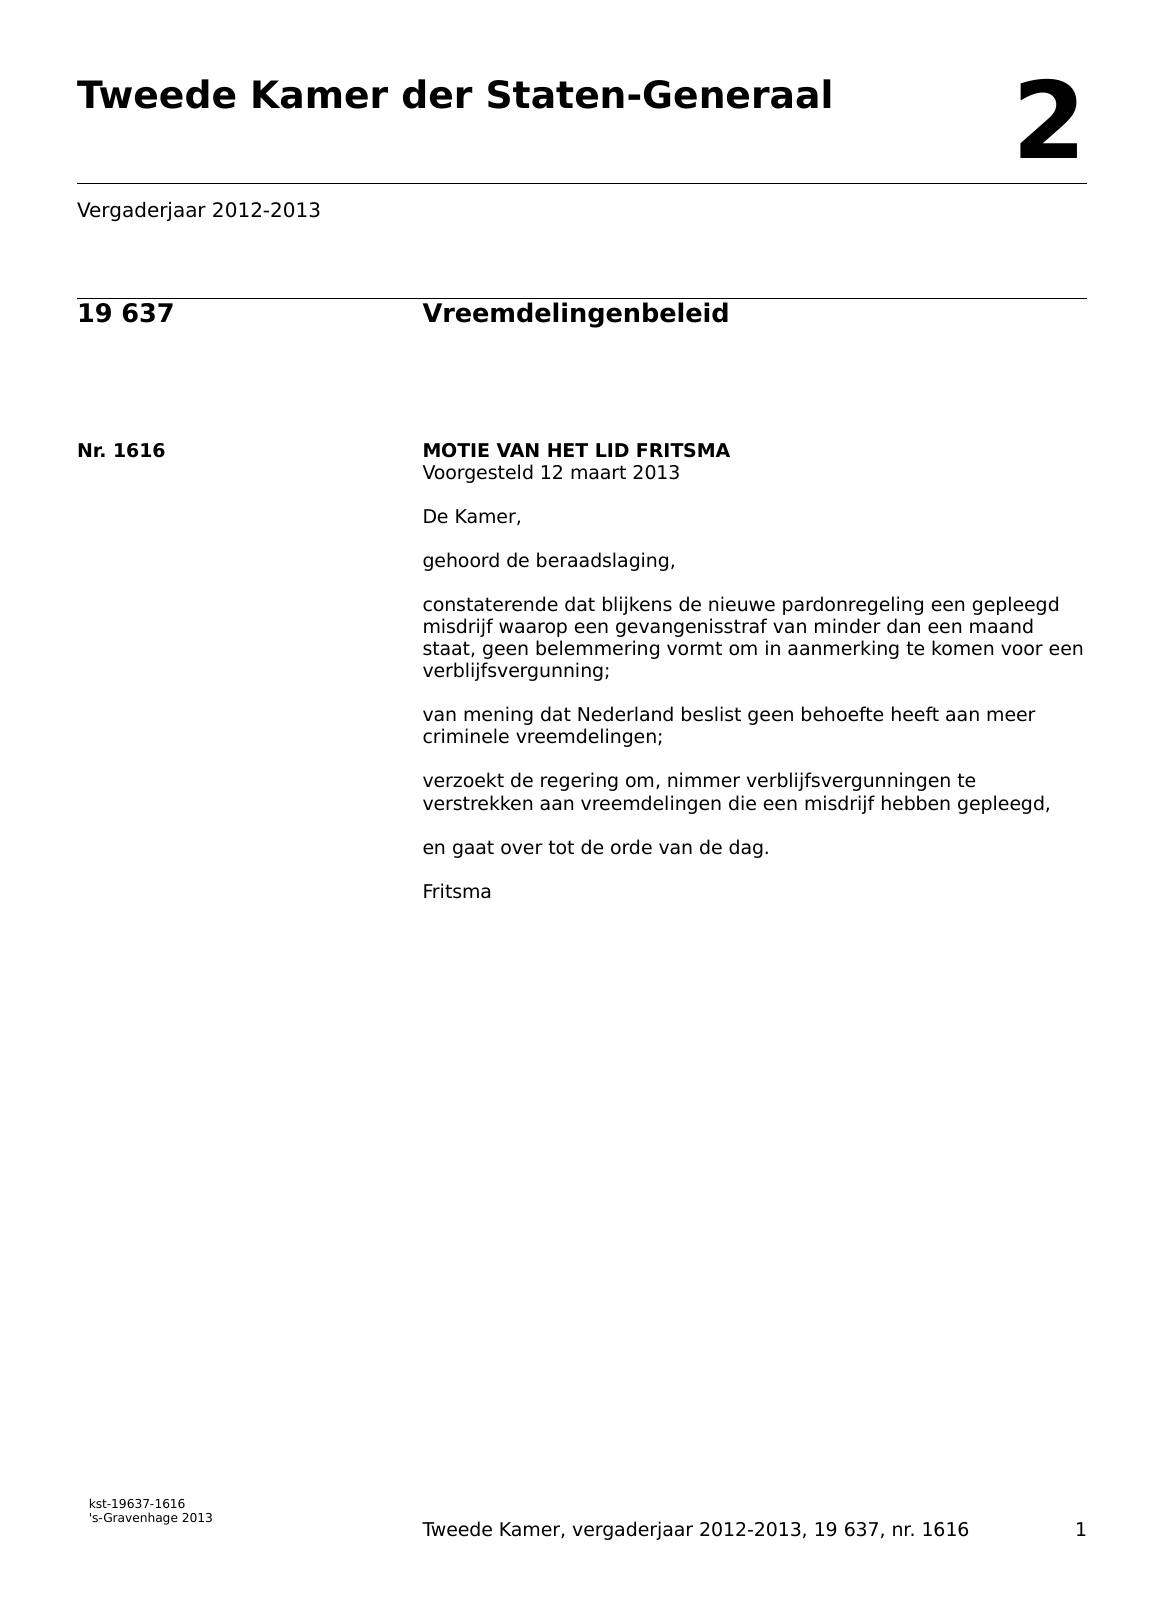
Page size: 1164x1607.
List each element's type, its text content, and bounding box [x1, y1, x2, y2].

table_header Tweede Kamer der Staten-Generaal [77, 59, 886, 183]
subtitle Nr. 1616 MOTIE VAN HET LID FRITSMA [77, 440, 1087, 462]
text Voorgesteld 12 maart 2013 [422, 462, 1087, 484]
text van mening dat Nederland beslist geen behoefte heeft aan meer criminele vreemdelingen; [422, 704, 1087, 748]
text kst-19637-1616 [88, 1497, 323, 1511]
table_header 2 [886, 59, 1087, 183]
text gehoord de beraadslaging, [422, 550, 1087, 572]
subtitle 19 637 Vreemdelingenbeleid [77, 299, 1087, 329]
table_cell Vergaderjaar 2012-2013 [77, 184, 1087, 298]
text Fritsma [422, 881, 1087, 903]
text verzoekt de regering om, nimmer verblijfsvergunningen te verstrekken aan vreemdelingen die een misdrijf hebben gepleegd, [422, 770, 1087, 814]
text en gaat over tot de orde van de dag. [422, 837, 1087, 858]
text De Kamer, [422, 506, 1087, 528]
text constaterende dat blijkens de nieuwe pardonregeling een gepleegd misdrijf waarop een gevangenisstraf van minder dan een maand staat, geen belemmering vormt om in aanmerking te komen voor een verblijfsvergunning; [422, 594, 1087, 682]
text 's-Gravenhage 2013 [88, 1511, 323, 1525]
